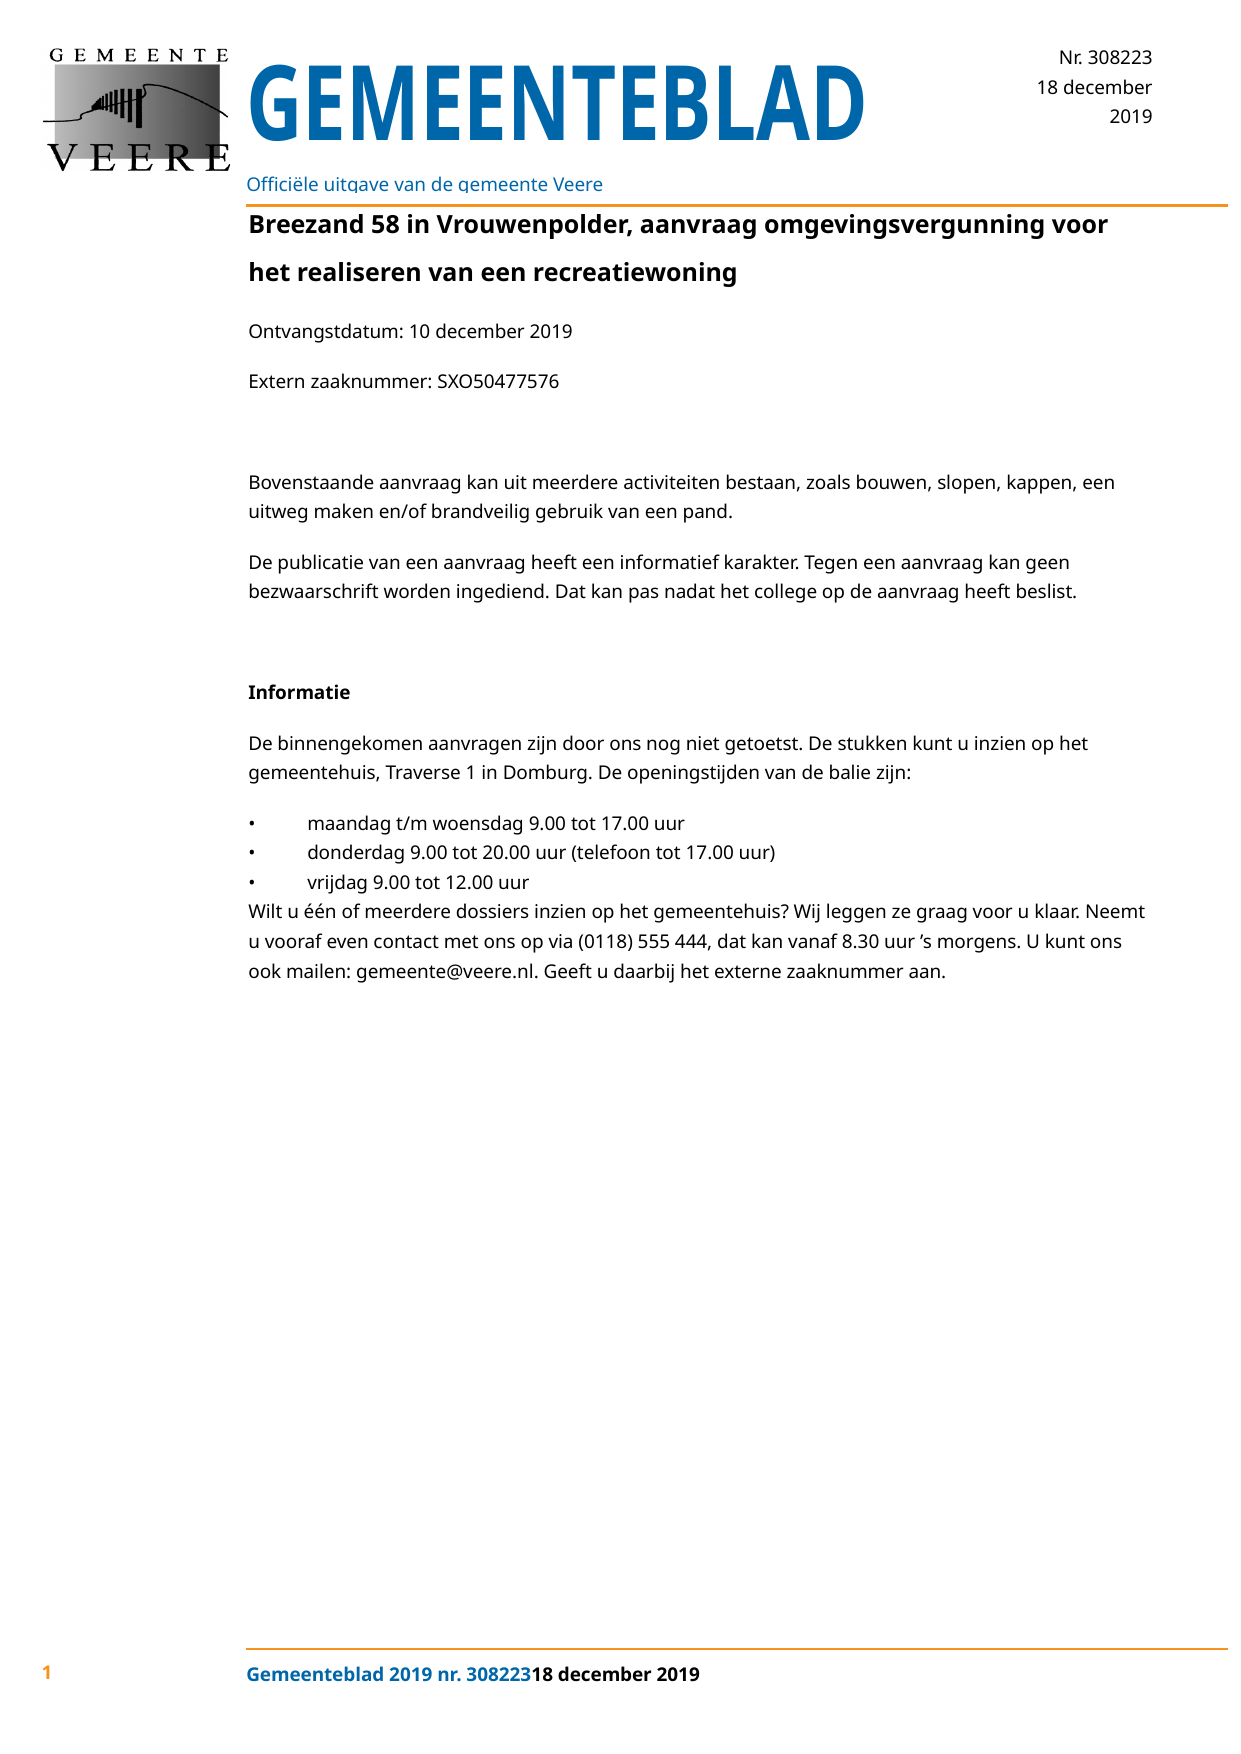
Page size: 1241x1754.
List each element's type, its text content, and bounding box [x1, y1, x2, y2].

text Bovenstaande aanvraag kan uit meerdere activiteiten bestaan, zoals bouwen, slopen, kappen, een uitweg maken en/of brandveilig gebruik van een pand. [248, 469, 1152, 524]
text Wilt u één of meerdere dossiers inzien op het gemeentehuis? Wij leggen ze graag voor u klaar. Neemt u vooraf even contact met ons op via (0118) 555 444, dat kan vanaf 8.30 uur ’s morgens. U kunt ons ook mailen: gemeente@veere.nl. Geeft u daarbij het externe zaaknummer aan. [248, 899, 1152, 984]
text De binnengekomen aanvragen zijn door ons nog niet getoetst. De stukken kunt u inzien op het gemeentehuis, Traverse 1 in Domburg. De openingstijden van de balie zijn: [248, 730, 1152, 785]
picture [41, 47, 231, 172]
text Informatie [248, 679, 1152, 705]
list vrijdag 9.00 tot 12.00 uur [248, 869, 1152, 895]
list maandag t/m woensdag 9.00 tot 17.00 uur [248, 810, 1152, 836]
text Breezand 58 in Vrouwenpolder, aanvraag omgevingsvergunning voor het realiseren van een recreatiewoning [248, 207, 1152, 288]
text Ontvangstdatum: 10 december 2019 [248, 318, 1152, 344]
text De publicatie van een aanvraag heeft een informatief karakter. Tegen een aanvraag kan geen bezwaarschrift worden ingediend. Dat kan pas nadat het college op de aanvraag heeft beslist. [248, 549, 1152, 604]
list donderdag 9.00 tot 20.00 uur (telefoon tot 17.00 uur) [248, 839, 1152, 865]
text Extern zaaknummer: SXO50477576 [248, 368, 1152, 394]
